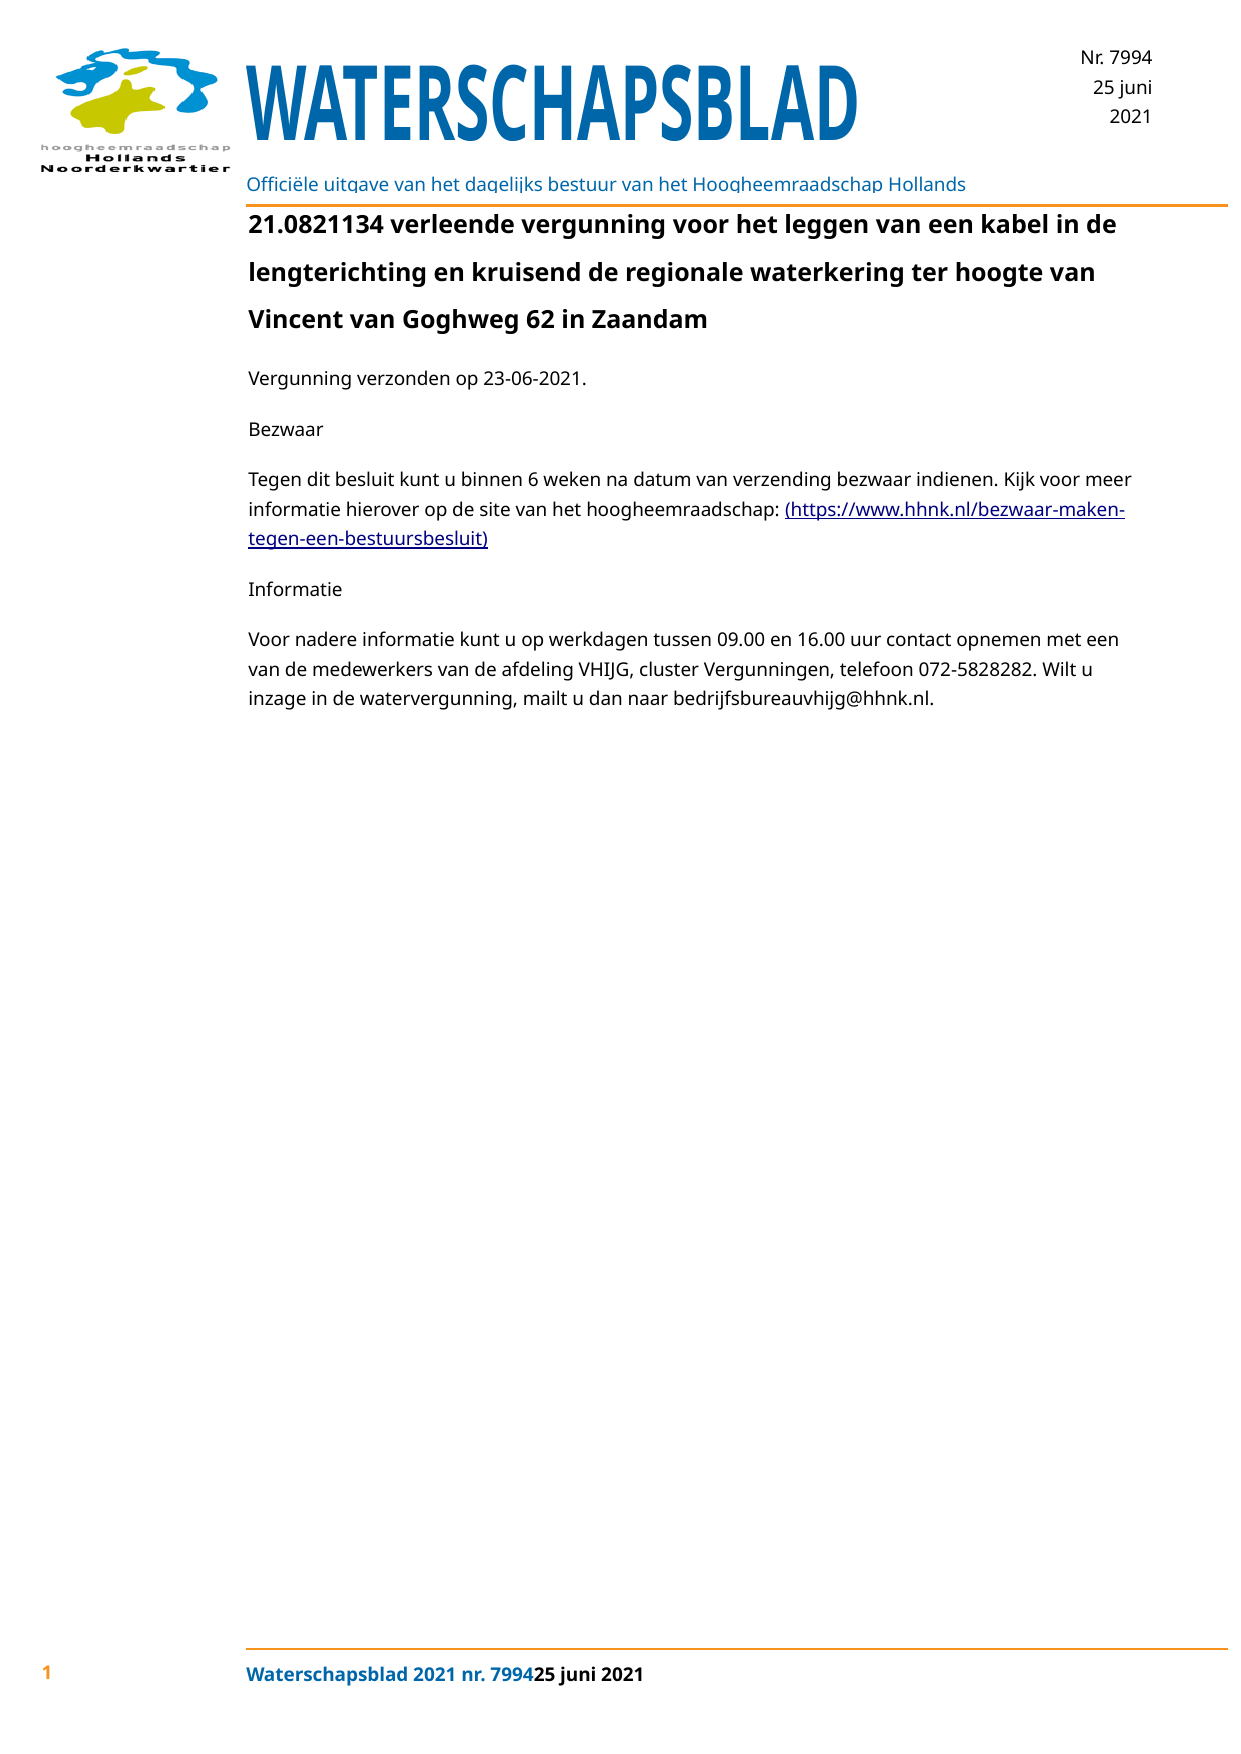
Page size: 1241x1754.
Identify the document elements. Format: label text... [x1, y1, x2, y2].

text Vergunning verzonden op 23-06-2021. [248, 366, 1152, 391]
picture [41, 47, 231, 172]
text Voor nadere informatie kunt u op werkdagen tussen 09.00 en 16.00 uur contact opnemen met een van de medewerkers van de afdeling VHIJG, cluster Vergunningen, telefoon 072-5828282. Wilt u inzage in de watervergunning, mailt u dan naar bedrijfsbureauvhijg@hhnk.nl. [248, 626, 1152, 711]
text Informatie [248, 576, 1152, 602]
text Bezwaar [248, 416, 1152, 442]
text 21.0821134 verleende vergunning voor het leggen van een kabel in de lengterichting en kruisend de regionale waterkering ter hoogte van Vincent van Goghweg 62 in Zaandam [248, 207, 1152, 336]
text Tegen dit besluit kunt u binnen 6 weken na datum van verzending bezwaar indienen. Kijk voor meer informatie hierover op de site van het hoogheemraadschap: (https://www.hhnk.nl/bezwaar-maken-tegen-een-bestuursbesluit) [248, 466, 1152, 551]
